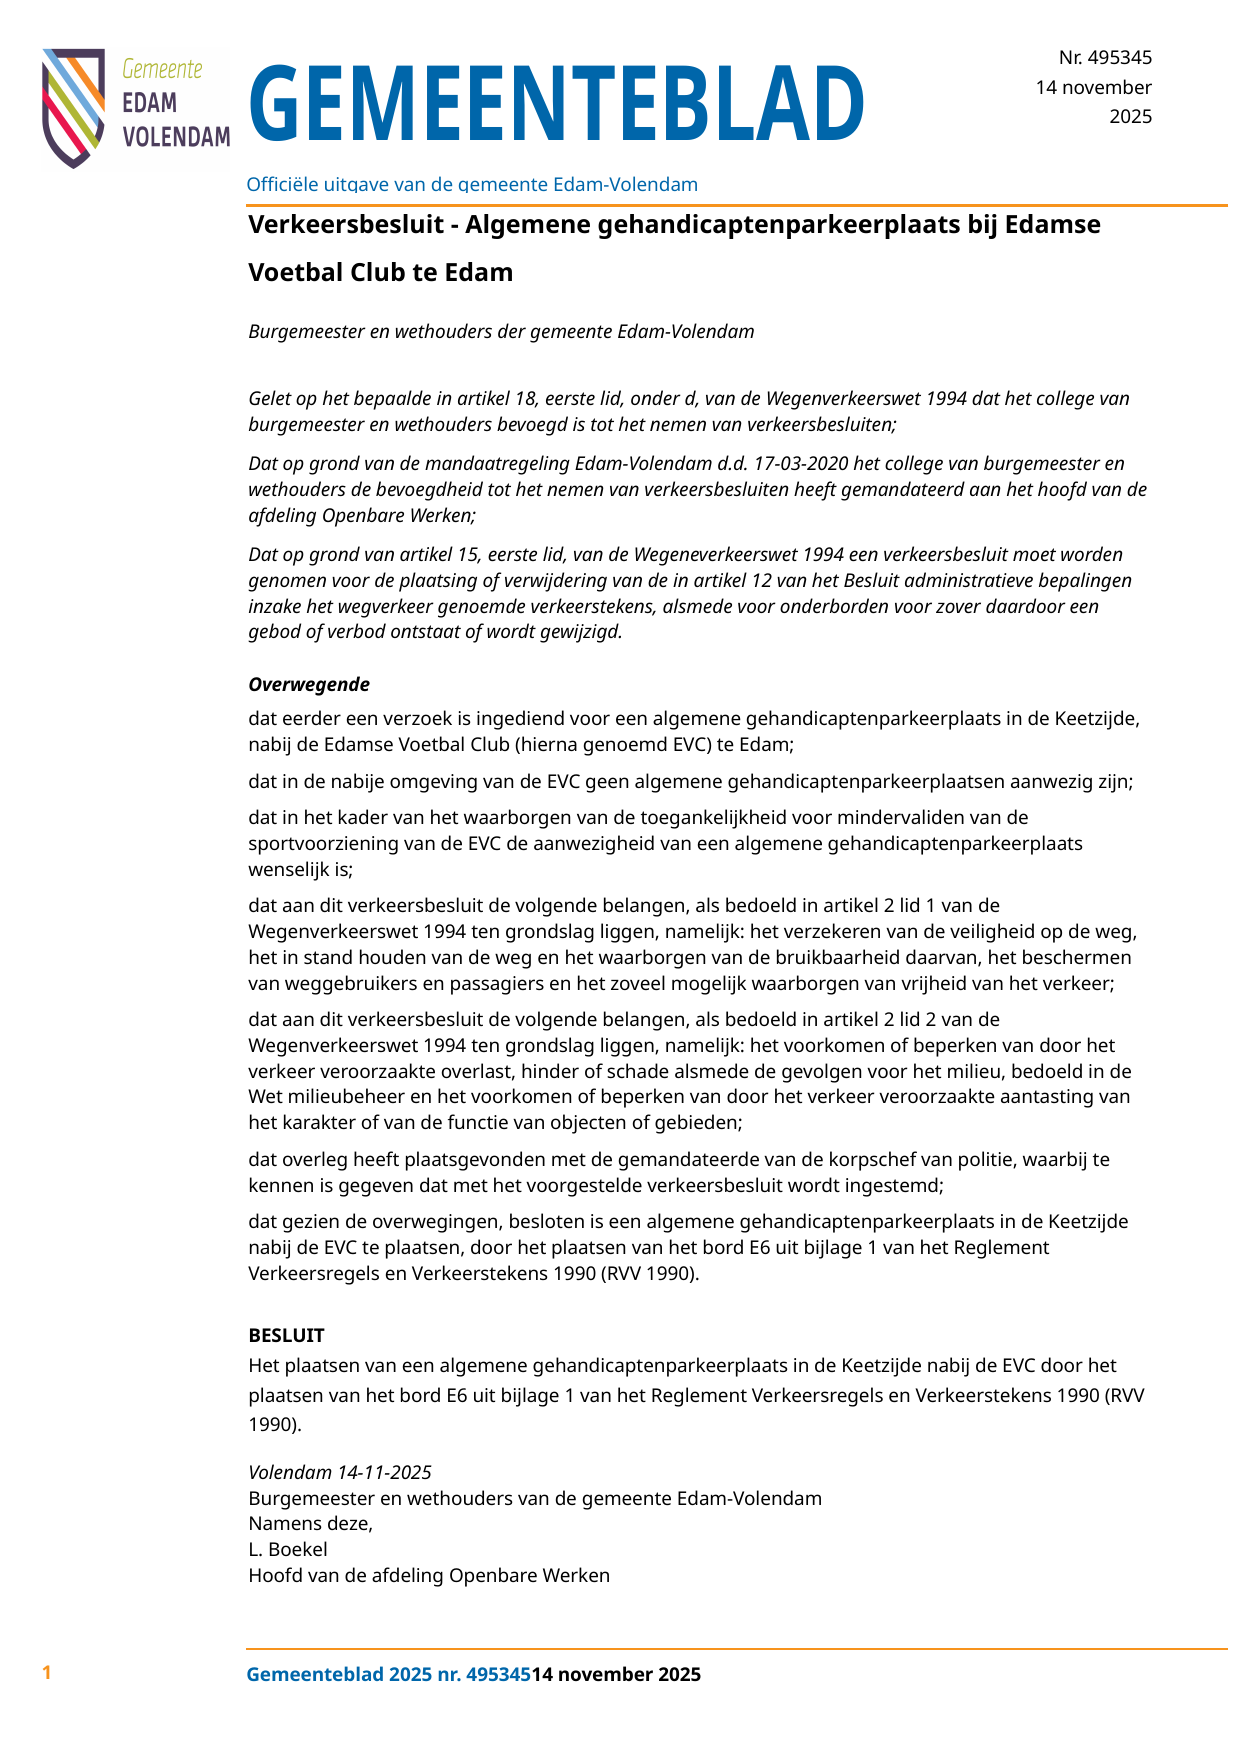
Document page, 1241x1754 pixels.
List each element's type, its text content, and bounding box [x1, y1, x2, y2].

text dat in de nabije omgeving van de EVC geen algemene gehandicaptenparkeerplaatsen aanwezig zijn; [248, 768, 1152, 793]
text Burgemeester en wethouders van de gemeente Edam-Volendam [248, 1485, 1152, 1511]
text Dat op grond van artikel 15, eerste lid, van de Wegeneverkeerswet 1994 een verkeersbesluit moet worden genomen voor de plaatsing of verwijdering van de in artikel 12 van het Besluit administratieve bepalingen inzake het wegverkeer genoemde verkeerstekens, alsmede voor onderborden voor zover daardoor een gebod of verbod ontstaat of wordt gewijzigd. [248, 541, 1152, 644]
text dat eerder een verzoek is ingediend voor een algemene gehandicaptenparkeerplaats in de Keetzijde, nabij de Edamse Voetbal Club (hierna genoemd EVC) te Edam; [248, 705, 1152, 757]
text Namens deze, [248, 1511, 1152, 1536]
picture [41, 47, 231, 172]
text dat in het kader van het waarborgen van de toegankelijkheid voor mindervaliden van de sportvoorziening van de EVC de aanwezigheid van een algemene gehandicaptenparkeerplaats wenselijk is; [248, 804, 1152, 882]
text dat overleg heeft plaatsgevonden met de gemandateerde van de korpschef van politie, waarbij te kennen is gegeven dat met het voorgestelde verkeersbesluit wordt ingestemd; [248, 1146, 1152, 1197]
text Verkeersbesluit - Algemene gehandicaptenparkeerplaats bij Edamse Voetbal Club te Edam [248, 207, 1152, 288]
text Hoofd van de afdeling Openbare Werken [248, 1562, 1152, 1588]
text Het plaatsen van een algemene gehandicaptenparkeerplaats in de Keetzijde nabij de EVC door het plaatsen van het bord E6 uit bijlage 1 van het Reglement Verkeersregels en Verkeerstekens 1990 (RVV 1990). [248, 1352, 1152, 1437]
text dat aan dit verkeersbesluit de volgende belangen, als bedoeld in artikel 2 lid 1 van de Wegenverkeerswet 1994 ten grondslag liggen, namelijk: het verzekeren van de veiligheid op de weg, het in stand houden van de weg en het waarborgen van de bruikbaarheid daarvan, het beschermen van weggebruikers en passagiers en het zoveel mogelijk waarborgen van vrijheid van het verkeer; [248, 893, 1152, 996]
text dat aan dit verkeersbesluit de volgende belangen, als bedoeld in artikel 2 lid 2 van de Wegenverkeerswet 1994 ten grondslag liggen, namelijk: het voorkomen of beperken van door het verkeer veroorzaakte overlast, hinder of schade alsmede de gevolgen voor het milieu, bedoeld in de Wet milieubeheer en het voorkomen of beperken van door het verkeer veroorzaakte aantasting van het karakter of van de functie van objecten of gebieden; [248, 1006, 1152, 1135]
text Overwegende [248, 671, 1152, 697]
text Burgemeester en wethouders der gemeente Edam-Volendam [248, 318, 1152, 344]
text Volendam 14-11-2025 [248, 1459, 1152, 1485]
text dat gezien de overwegingen, besloten is een algemene gehandicaptenparkeerplaats in de Keetzijde nabij de EVC te plaatsen, door het plaatsen van het bord E6 uit bijlage 1 van het Reglement Verkeersregels en Verkeerstekens 1990 (RVV 1990). [248, 1208, 1152, 1286]
text L. Boekel [248, 1536, 1152, 1562]
text Dat op grond van de mandaatregeling Edam-Volendam d.d. 17-03-2020 het college van burgemeester en wethouders de bevoegdheid tot het nemen van verkeersbesluiten heeft gemandateerd aan het hoofd van de afdeling Openbare Werken; [248, 451, 1152, 528]
text Gelet op het bepaalde in artikel 18, eerste lid, onder d, van de Wegenverkeerswet 1994 dat het college van burgemeester en wethouders bevoegd is tot het nemen van verkeersbesluiten; [248, 386, 1152, 437]
text BESLUIT [248, 1323, 1152, 1348]
